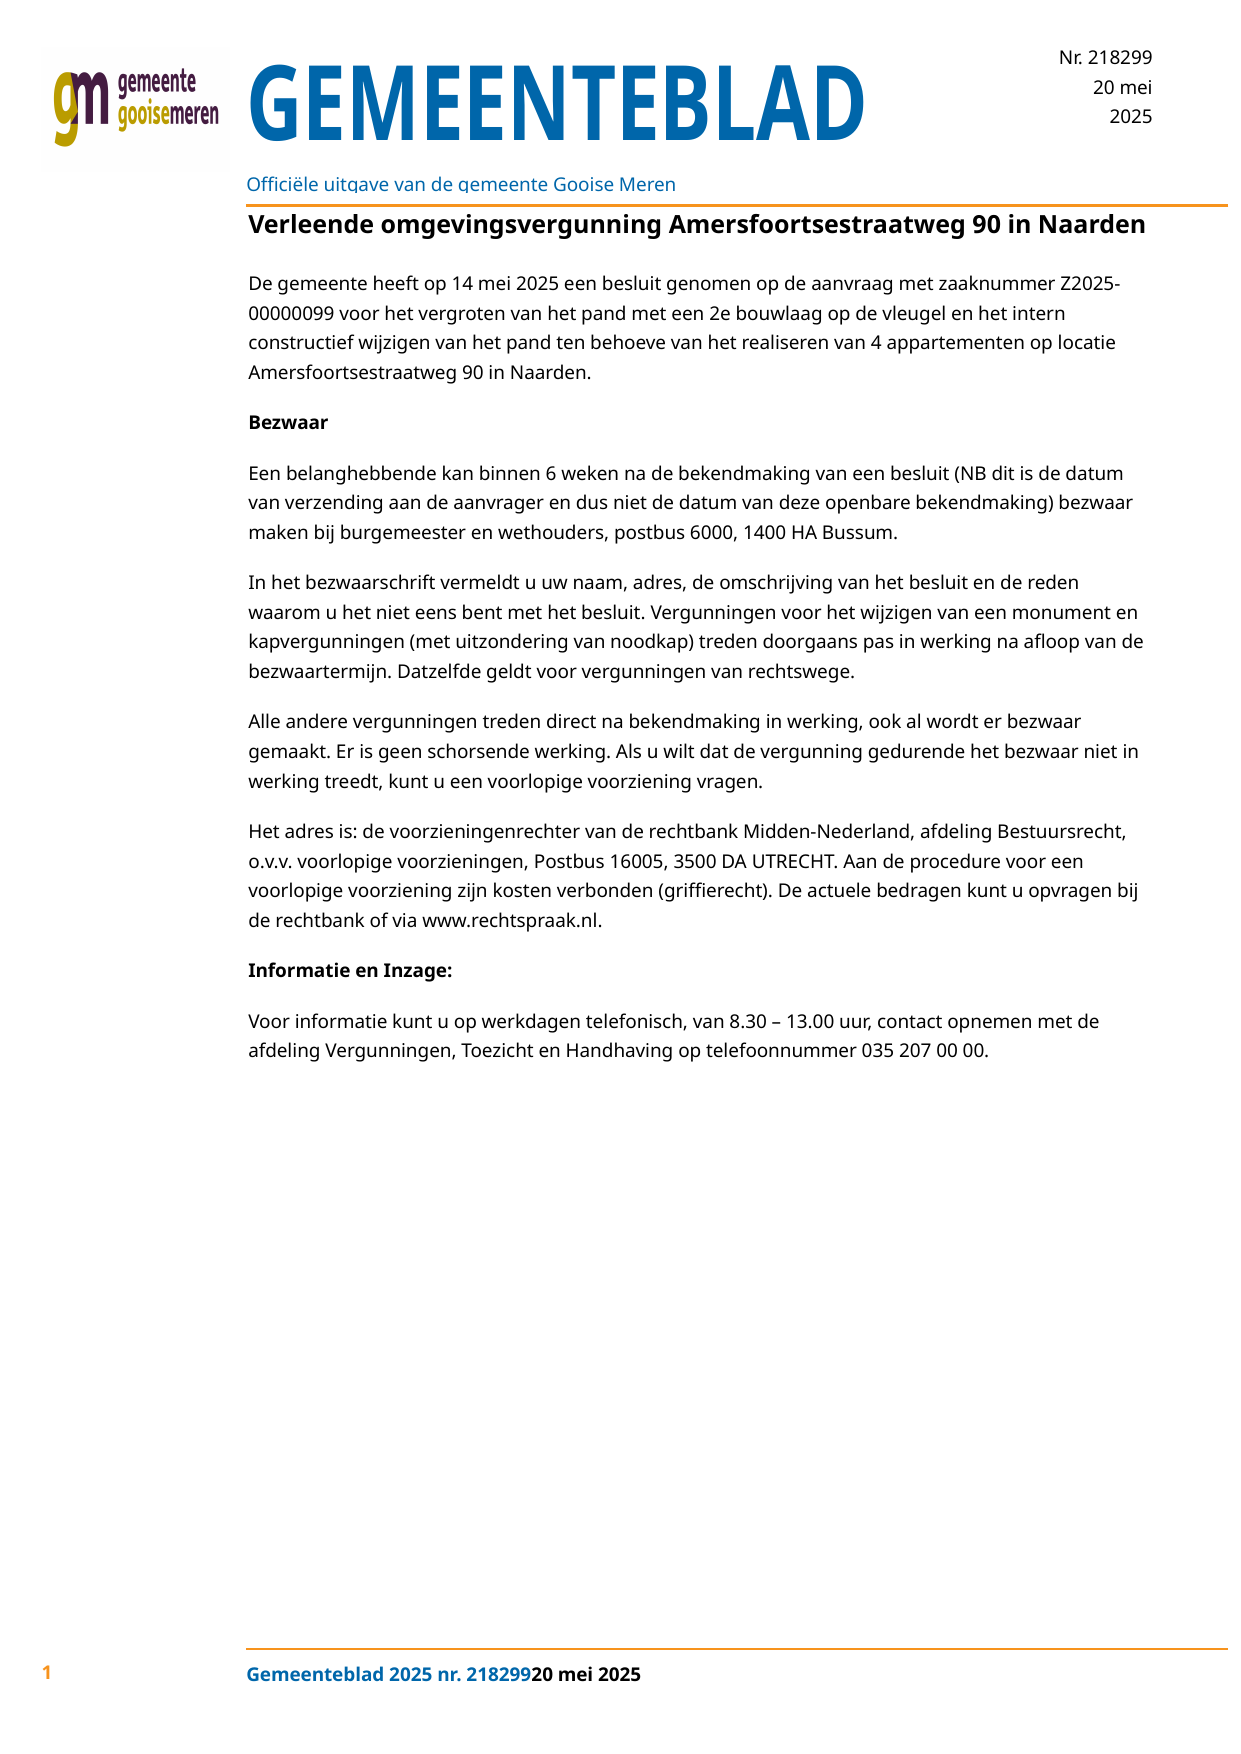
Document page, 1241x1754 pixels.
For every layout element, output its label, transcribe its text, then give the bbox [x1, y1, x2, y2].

text Een belanghebbende kan binnen 6 weken na de bekendmaking van een besluit (NB dit is de datum van verzending aan de aanvrager en dus niet de datum van deze openbare bekendmaking) bezwaar maken bij burgemeester en wethouders, postbus 6000, 1400 HA Bussum. [248, 460, 1152, 545]
text In het bezwaarschrift vermeldt u uw naam, adres, de omschrijving van het besluit en de reden waarom u het niet eens bent met het besluit. Vergunningen voor het wijzigen van een monument en kapvergunningen (met uitzondering van noodkap) treden doorgaans pas in werking na afloop van de bezwaartermijn. Datzelfde geldt voor vergunningen van rechtswege. [248, 569, 1152, 684]
text Voor informatie kunt u op werkdagen telefonisch, van 8.30 – 13.00 uur, contact opnemen met de afdeling Vergunningen, Toezicht en Handhaving op telefoonnummer 035 207 00 00. [248, 1008, 1152, 1063]
picture [41, 47, 231, 172]
text Alle andere vergunningen treden direct na bekendmaking in werking, ook al wordt er bezwaar gemaakt. Er is geen schorsende werking. Als u wilt dat de vergunning gedurende het bezwaar niet in werking treedt, kunt u een voorlopige voorziening vragen. [248, 709, 1152, 793]
text De gemeente heeft op 14 mei 2025 een besluit genomen op de aanvraag met zaaknummer Z2025-00000099 voor het vergroten van het pand met een 2e bouwlaag op de vleugel en het intern constructief wijzigen van het pand ten behoeve van het realiseren van 4 appartementen op locatie Amersfoortsestraatweg 90 in Naarden. [248, 270, 1152, 385]
text Het adres is: de voorzieningenrechter van de rechtbank Midden-Nederland, afdeling Bestuursrecht, o.v.v. voorlopige voorzieningen, Postbus 16005, 3500 DA UTRECHT. Aan de procedure voor een voorlopige voorziening zijn kosten verbonden (griffierecht). De actuele bedragen kunt u opvragen bij de rechtbank of via www.rechtspraak.nl. [248, 818, 1152, 933]
text Verleende omgevingsvergunning Amersfoortsestraatweg 90 in Naarden [248, 207, 1152, 241]
text Bezwaar [248, 409, 1152, 435]
text Informatie en Inzage: [248, 957, 1152, 983]
